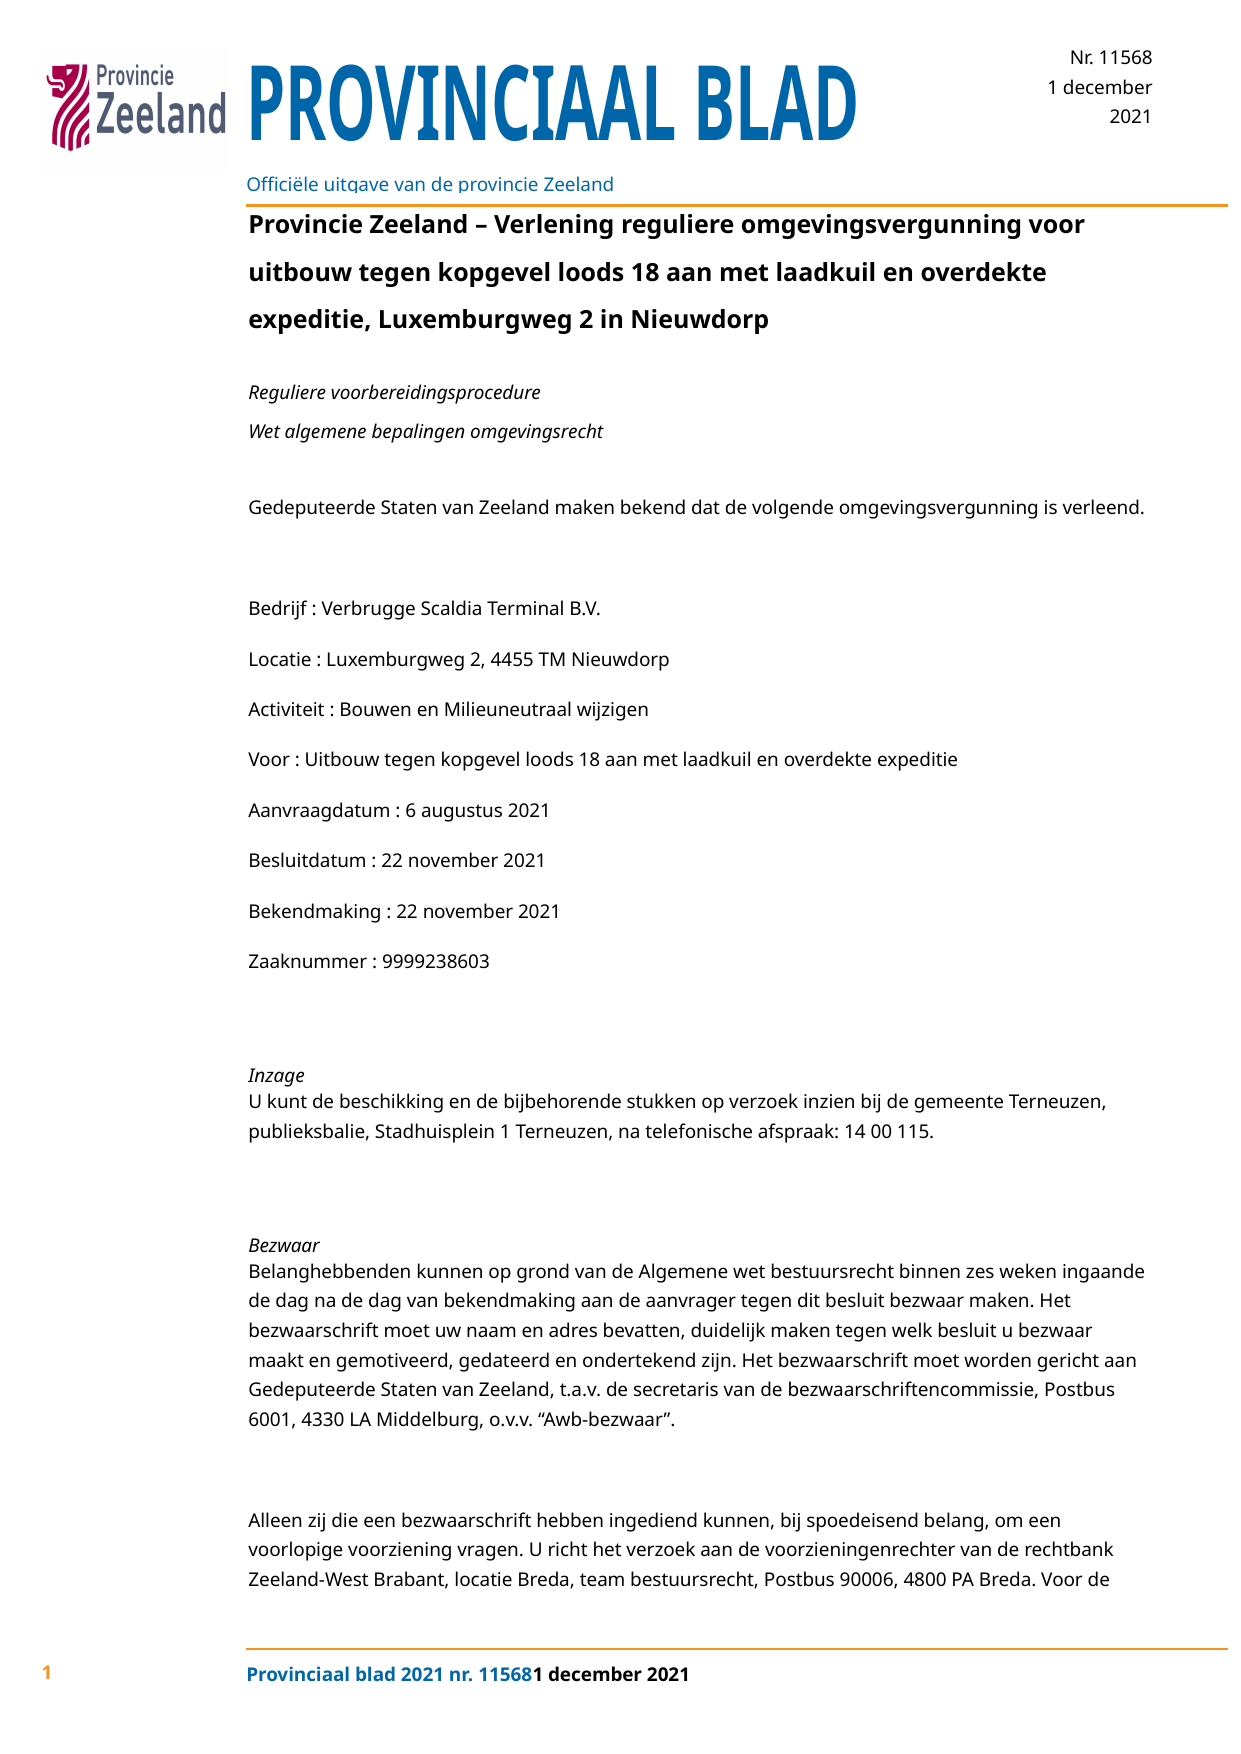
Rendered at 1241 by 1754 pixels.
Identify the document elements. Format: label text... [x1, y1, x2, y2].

text Provincie Zeeland – Verlening reguliere omgevingsvergunning voor uitbouw tegen kopgevel loods 18 aan met laadkuil en overdekte expeditie, Luxemburgweg 2 in Nieuwdorp [248, 207, 1152, 336]
text Alleen zij die een bezwaarschrift hebben ingediend kunnen, bij spoedeisend belang, om een voorlopige voorziening vragen. U richt het verzoek aan de voorzieningenrechter van de rechtbank Zeeland-West Brabant, locatie Breda, team bestuursrecht, Postbus 90006, 4800 PA Breda. Voor de [248, 1507, 1152, 1592]
text Belanghebbenden kunnen op grond van de Algemene wet bestuursrecht binnen zes weken ingaande de dag na de dag van bekendmaking aan de aanvrager tegen dit besluit bezwaar maken. Het bezwaarschrift moet uw naam en adres bevatten, duidelijk maken tegen welk besluit u bezwaar maakt en gemotiveerd, gedateerd en ondertekend zijn. Het bezwaarschrift moet worden gericht aan Gedeputeerde Staten van Zeeland, t.a.v. de secretaris van de bezwaarschriftencommissie, Postbus 6001, 4330 LA Middelburg, o.v.v. “Awb-bezwaar”. [248, 1258, 1152, 1432]
text Gedeputeerde Staten van Zeeland maken bekend dat de volgende omgevingsvergunning is verleend. [248, 494, 1152, 520]
text Voor : Uitbouw tegen kopgevel loods 18 aan met laadkuil en overdekte expeditie [248, 747, 1152, 772]
text Aanvraagdatum : 6 augustus 2021 [248, 797, 1152, 823]
text Locatie : Luxemburgweg 2, 4455 TM Nieuwdorp [248, 646, 1152, 671]
text Inzage [248, 1063, 1152, 1088]
text Wet algemene bepalingen omgevingsrecht [248, 418, 1152, 444]
text U kunt de beschikking en de bijbehorende stukken op verzoek inzien bij de gemeente Terneuzen, publieksbalie, Stadhuisplein 1 Terneuzen, na telefonische afspraak: 14 00 115. [248, 1088, 1152, 1144]
picture [41, 47, 231, 172]
text Reguliere voorbereidingsprocedure [248, 379, 1152, 405]
text Bekendmaking : 22 november 2021 [248, 898, 1152, 923]
text Bedrijf : Verbrugge Scaldia Terminal B.V. [248, 595, 1152, 621]
text Zaaknummer : 9999238603 [248, 948, 1152, 974]
text Bezwaar [248, 1232, 1152, 1258]
text Besluitdatum : 22 november 2021 [248, 847, 1152, 873]
text Activiteit : Bouwen en Milieuneutraal wijzigen [248, 696, 1152, 722]
